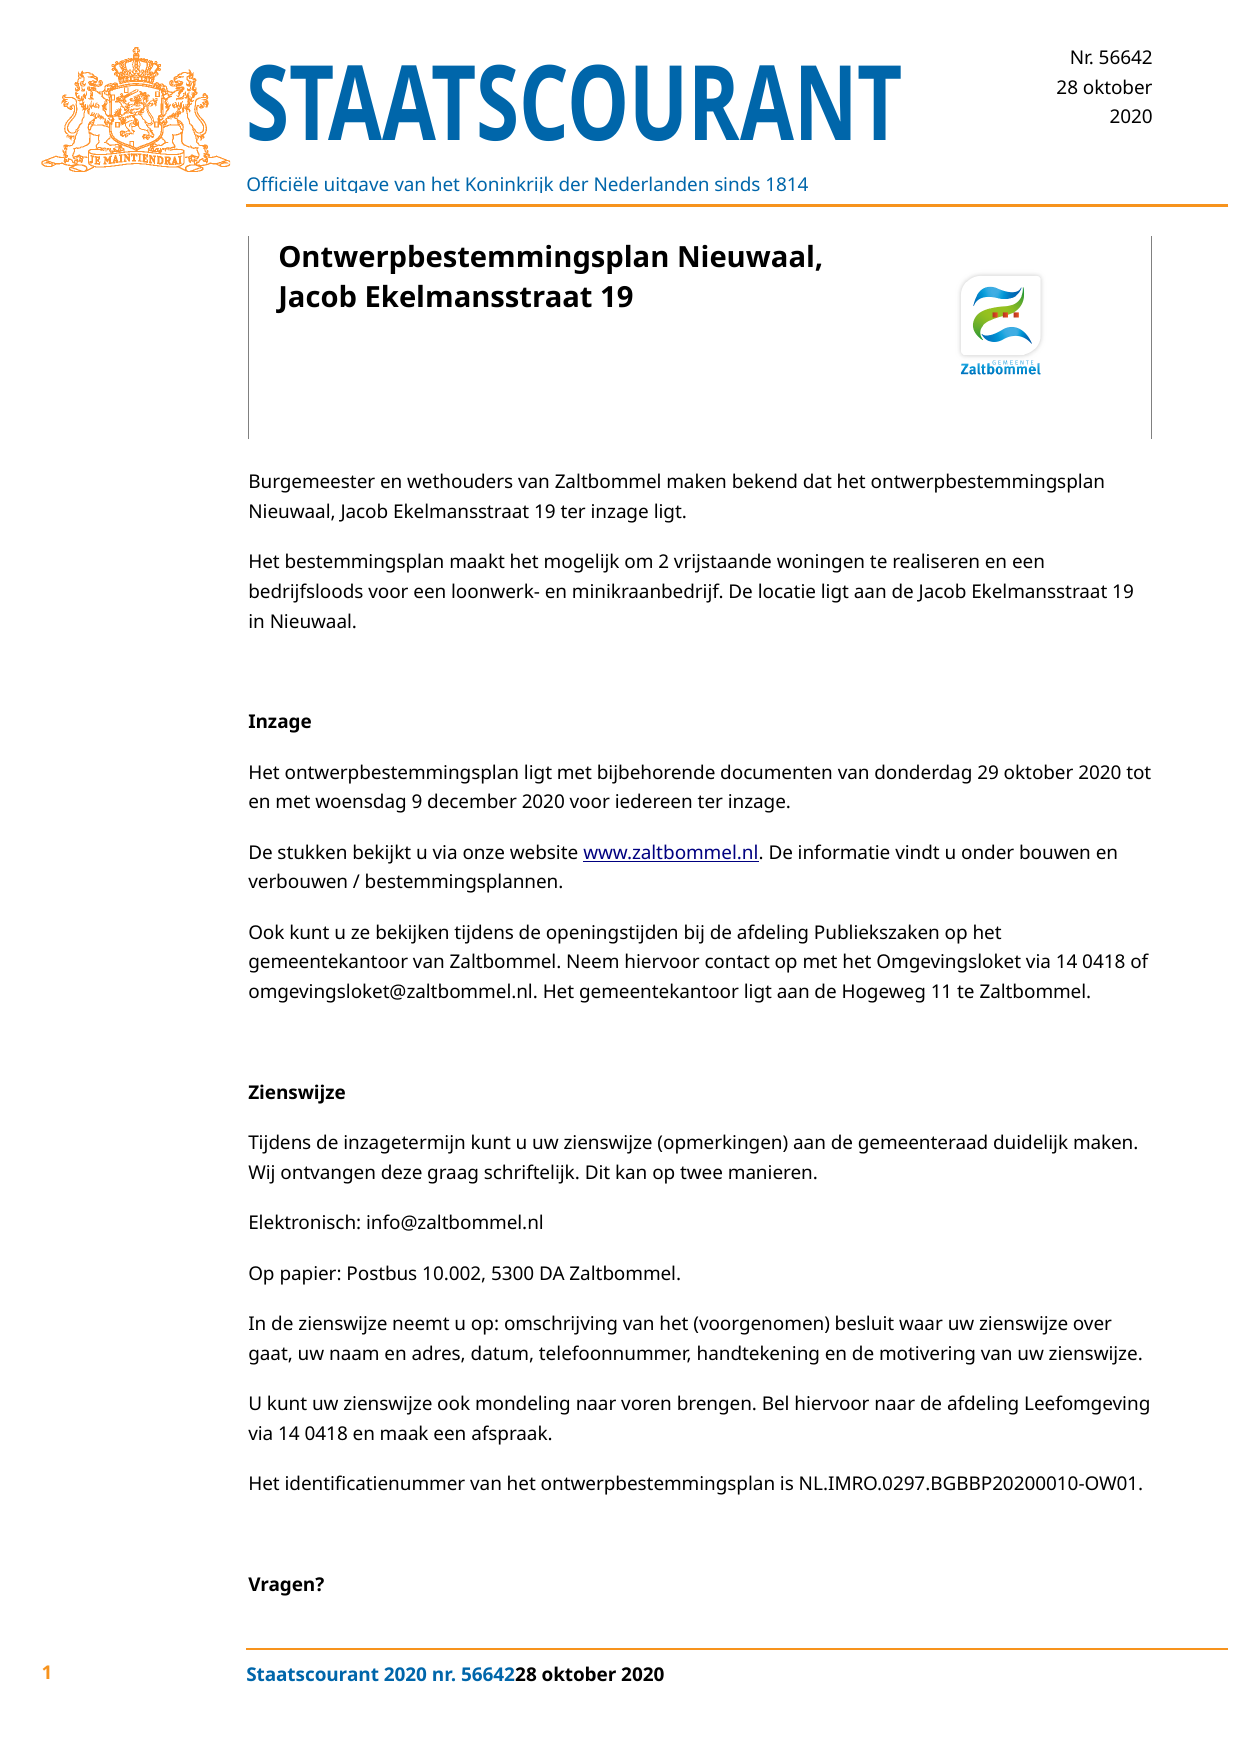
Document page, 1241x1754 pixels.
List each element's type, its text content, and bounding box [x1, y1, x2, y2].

text Het identificatienummer van het ontwerpbestemmingsplan is NL.IMRO.0297.BGBBP20200010-OW01. [248, 1470, 1152, 1496]
text Zienswijze [248, 1079, 1152, 1105]
text Tijdens de inzagetermijn kunt u uw zienswijze (opmerkingen) aan de gemeenteraad duidelijk maken. Wij ontvangen deze graag schriftelijk. Dit kan op twee manieren. [248, 1129, 1152, 1185]
text De stukken bekijkt u via onze website www.zaltbommel.nl. De informatie vindt u onder bouwen en verbouwen / bestemmingsplannen. [248, 839, 1152, 894]
picture [41, 47, 231, 172]
table_header [1080, 236, 1151, 413]
text In de zienswijze neemt u op: omschrijving van het (voorgenomen) besluit waar uw zienswijze over gaat, uw naam en adres, datum, telefoonnummer, handtekening en de motivering van uw zienswijze. [248, 1310, 1152, 1366]
picture [921, 236, 1080, 414]
text Het ontwerpbestemmingsplan ligt met bijbehorende documenten van donderdag 29 oktober 2020 tot en met woensdag 9 december 2020 voor iedereen ter inzage. [248, 759, 1152, 814]
text Elektronisch: info@zaltbommel.nl [248, 1209, 1152, 1235]
table_header [850, 414, 1151, 439]
text Het bestemmingsplan maakt het mogelijk om 2 vrijstaande woningen te realiseren en een bedrijfsloods voor een loonwerk- en minikraanbedrijf. De locatie ligt aan de Jacob Ekelmansstraat 19 in Nieuwaal. [248, 549, 1152, 633]
table_header Ontwerpbestemmingsplan Nieuwaal, Jacob Ekelmansstraat 19 [249, 236, 850, 439]
text U kunt uw zienswijze ook mondeling naar voren brengen. Bel hiervoor naar de afdeling Leefomgeving via 14 0418 en maak een afspraak. [248, 1390, 1152, 1446]
text Op papier: Postbus 10.002, 5300 DA Zaltbommel. [248, 1260, 1152, 1286]
text Ook kunt u ze bekijken tijdens de openingstijden bij de afdeling Publiekszaken op het gemeentekantoor van Zaltbommel. Neem hiervoor contact op met het Omgevingsloket via 14 0418 of omgevingsloket@zaltbommel.nl. Het gemeentekantoor ligt aan de Hogeweg 11 te Zaltbommel. [248, 919, 1152, 1004]
table_header [850, 236, 921, 413]
text Vragen? [248, 1571, 1152, 1597]
text Burgemeester en wethouders van Zaltbommel maken bekend dat het ontwerpbestemmingsplan Nieuwaal, Jacob Ekelmansstraat 19 ter inzage ligt. [248, 469, 1152, 524]
text Inzage [248, 709, 1152, 734]
